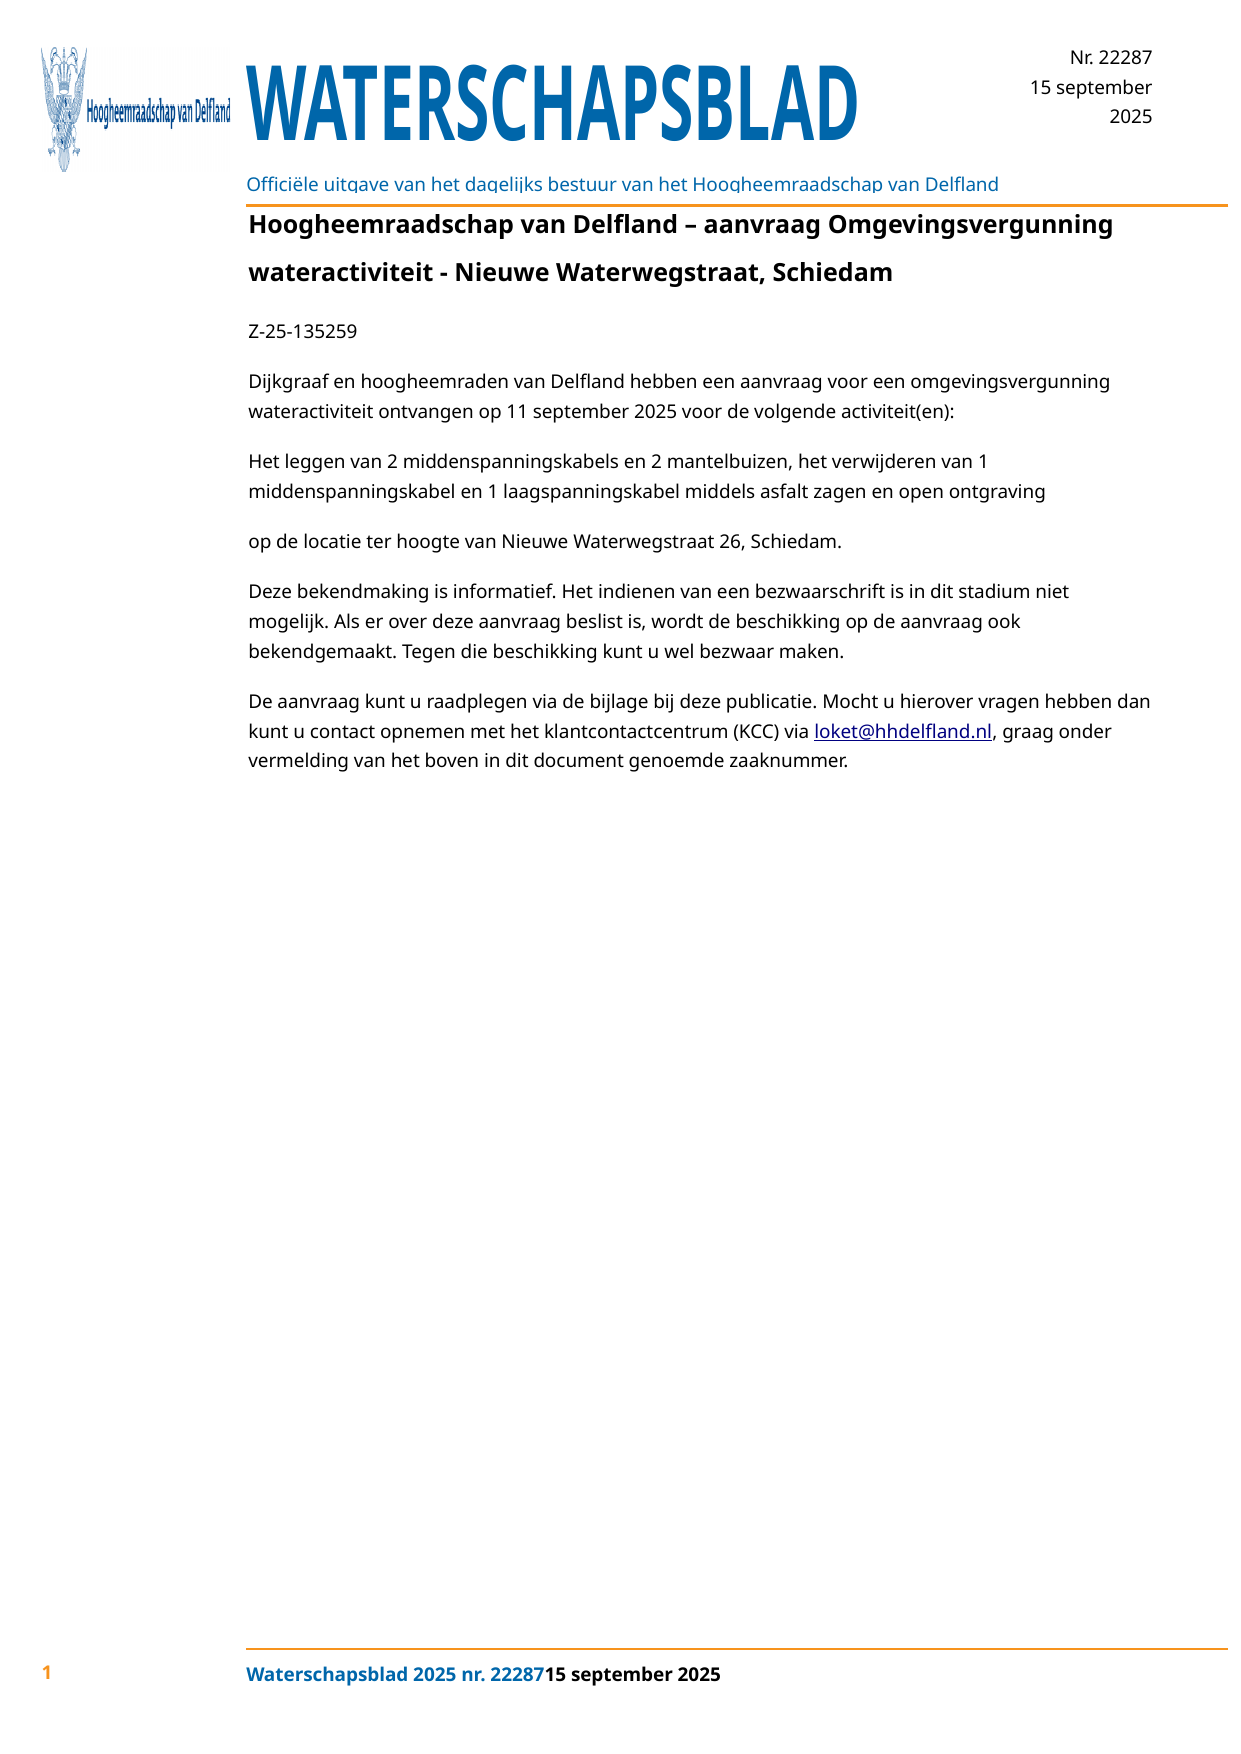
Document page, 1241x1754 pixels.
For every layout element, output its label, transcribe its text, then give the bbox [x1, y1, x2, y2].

text Deze bekendmaking is informatief. Het indienen van een bezwaarschrift is in dit stadium niet mogelijk. Als er over deze aanvraag beslist is, wordt de beschikking op de aanvraag ook bekendgemaakt. Tegen die beschikking kunt u wel bezwaar maken. [248, 579, 1152, 664]
text De aanvraag kunt u raadplegen via de bijlage bij deze publicatie. Mocht u hierover vragen hebben dan kunt u contact opnemen met het klantcontactcentrum (KCC) via loket@hhdelfland.nl, graag onder vermelding van het boven in dit document genoemde zaaknummer. [248, 688, 1152, 773]
text Het leggen van 2 middenspanningskabels en 2 mantelbuizen, het verwijderen van 1 middenspanningskabel en 1 laagspanningskabel middels asfalt zagen en open ontgraving [248, 448, 1152, 504]
text Z-25-135259 [248, 318, 1152, 344]
text Hoogheemraadschap van Delfland – aanvraag Omgevingsvergunning wateractiviteit - Nieuwe Waterwegstraat, Schiedam [248, 207, 1152, 288]
text Dijkgraaf en hoogheemraden van Delfland hebben een aanvraag voor een omgevingsvergunning wateractiviteit ontvangen op 11 september 2025 voor de volgende activiteit(en): [248, 368, 1152, 424]
picture [41, 47, 231, 172]
text op de locatie ter hoogte van Nieuwe Waterwegstraat 26, Schiedam. [248, 528, 1152, 554]
